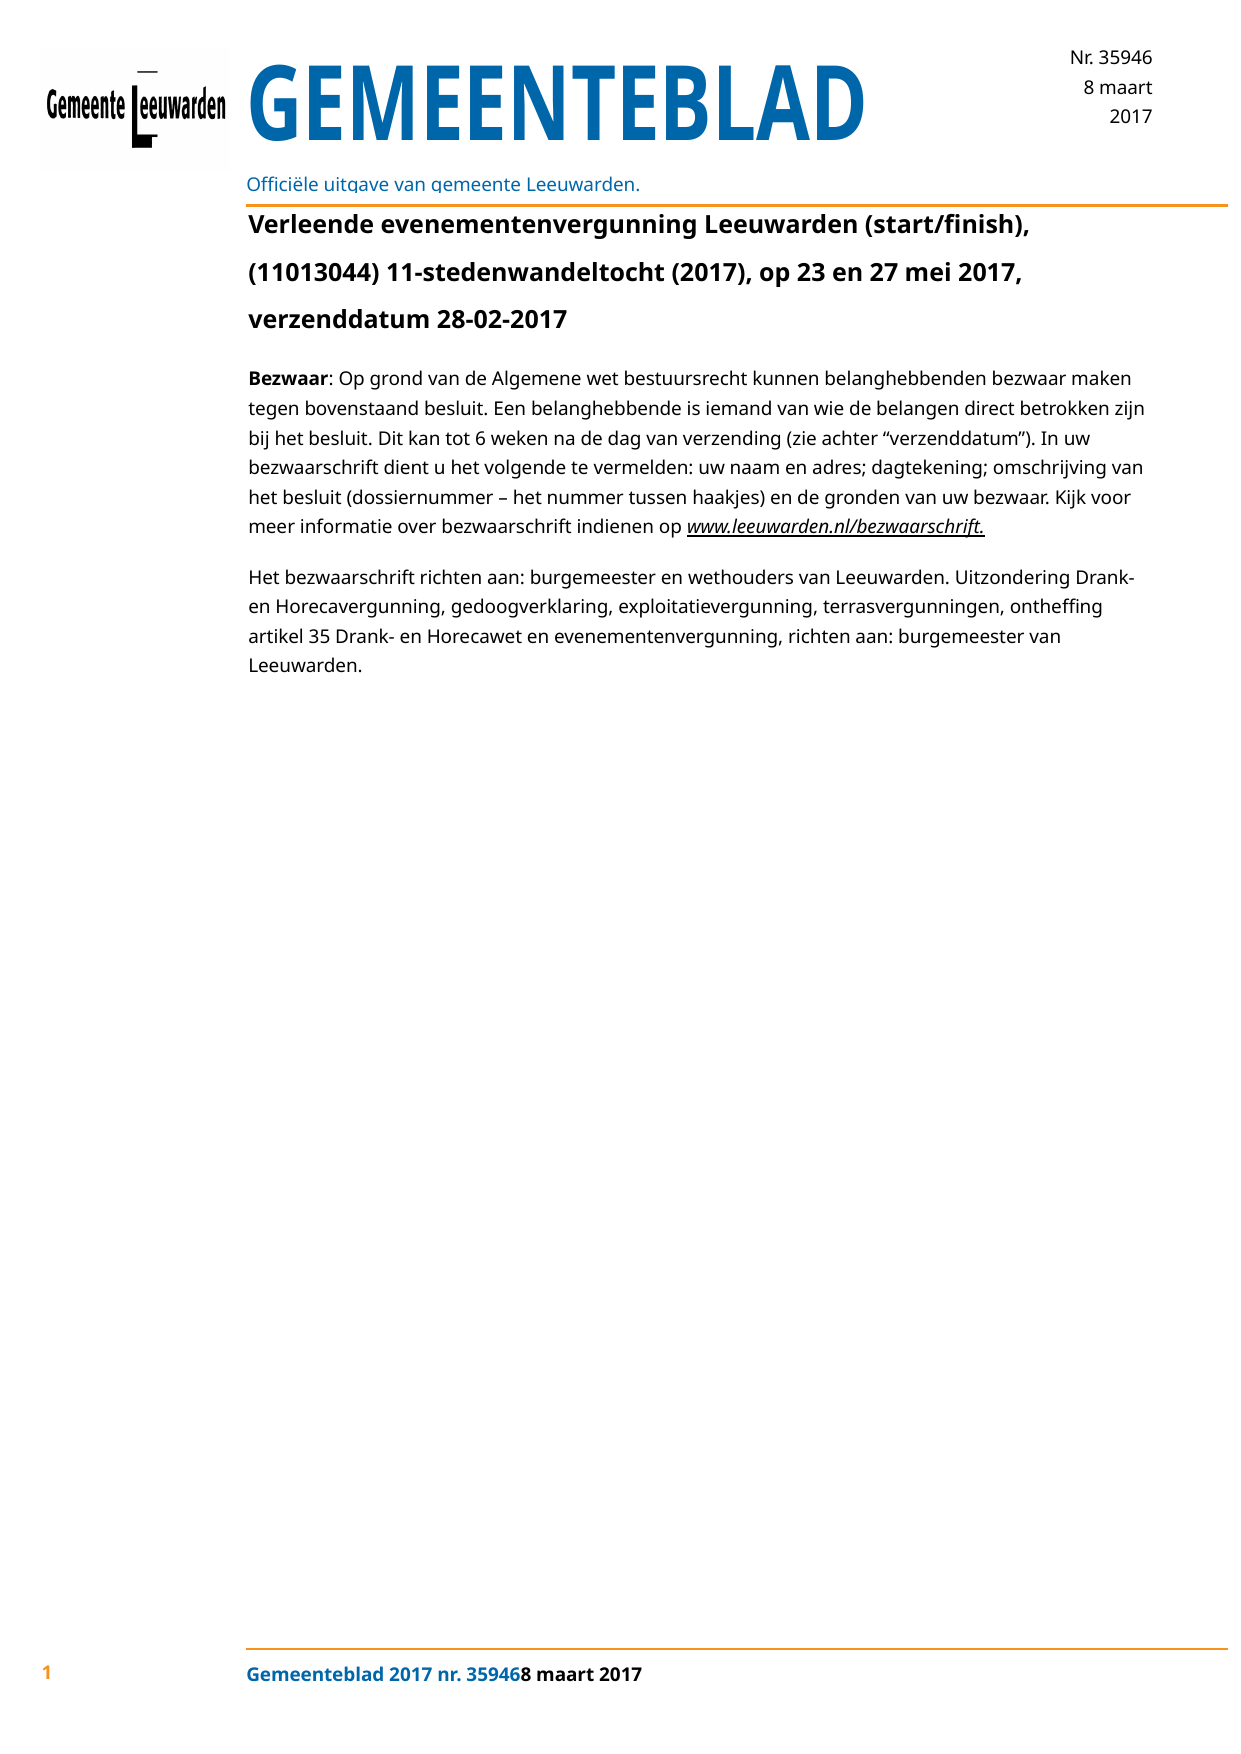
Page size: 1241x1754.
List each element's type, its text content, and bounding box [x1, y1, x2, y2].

text Verleende evenementenvergunning Leeuwarden (start/finish), (11013044) 11-stedenwandeltocht (2017), op 23 en 27 mei 2017, verzenddatum 28-02-2017 [248, 207, 1152, 336]
text Bezwaar: Op grond van de Algemene wet bestuursrecht kunnen belanghebbenden bezwaar maken tegen bovenstaand besluit. Een belanghebbende is iemand van wie de belangen direct betrokken zijn bij het besluit. Dit kan tot 6 weken na de dag van verzending (zie achter “verzenddatum”). In uw bezwaarschrift dient u het volgende te vermelden: uw naam en adres; dagtekening; omschrijving van het besluit (dossiernummer – het nummer tussen haakjes) en de gronden van uw bezwaar. Kijk voor meer informatie over bezwaarschrift indienen op www.leeuwarden.nl/bezwaarschrift. [248, 366, 1152, 539]
picture [41, 47, 231, 172]
text Het bezwaarschrift richten aan: burgemeester en wethouders van Leeuwarden. Uitzondering Drank- en Horecavergunning, gedoogverklaring, exploitatievergunning, terrasvergunningen, ontheffing artikel 35 Drank- en Horecawet en evenementenvergunning, richten aan: burgemeester van Leeuwarden. [248, 564, 1152, 678]
